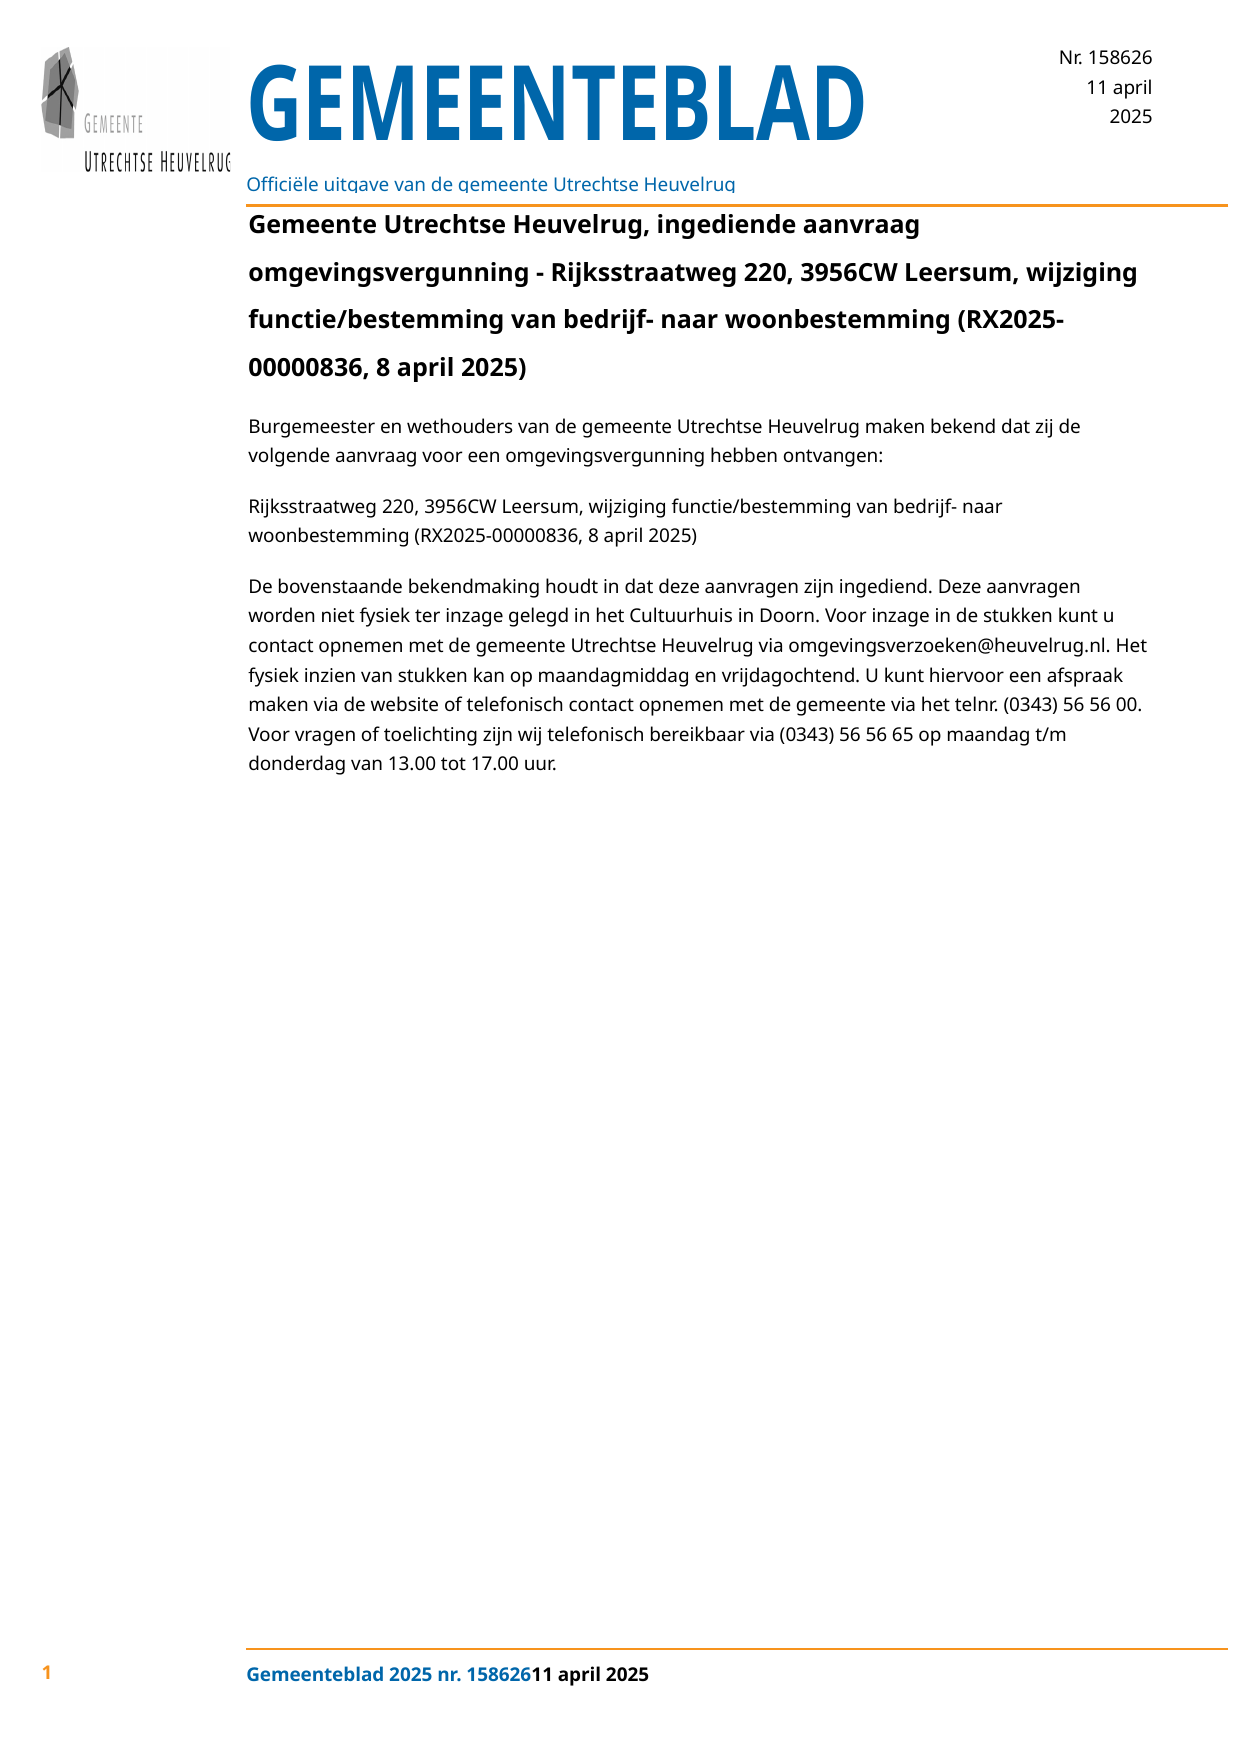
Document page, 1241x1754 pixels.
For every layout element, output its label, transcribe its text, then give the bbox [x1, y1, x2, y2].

text Burgemeester en wethouders van de gemeente Utrechtse Heuvelrug maken bekend dat zij de volgende aanvraag voor een omgevingsvergunning hebben ontvangen: [248, 413, 1152, 468]
text Gemeente Utrechtse Heuvelrug, ingediende aanvraag omgevingsvergunning - Rijksstraatweg 220, 3956CW Leersum, wijziging functie/bestemming van bedrijf- naar woonbestemming (RX2025-00000836, 8 april 2025) [248, 207, 1152, 384]
text De bovenstaande bekendmaking houdt in dat deze aanvragen zijn ingediend. Deze aanvragen worden niet fysiek ter inzage gelegd in het Cultuurhuis in Doorn. Voor inzage in de stukken kunt u contact opnemen met de gemeente Utrechtse Heuvelrug via omgevingsverzoeken@heuvelrug.nl. Het fysiek inzien van stukken kan op maandagmiddag en vrijdagochtend. U kunt hiervoor een afspraak maken via de website of telefonisch contact opnemen met de gemeente via het telnr. (0343) 56 56 00. Voor vragen of toelichting zijn wij telefonisch bereikbaar via (0343) 56 56 65 op maandag t/m donderdag van 13.00 tot 17.00 uur. [248, 573, 1152, 776]
picture [41, 47, 231, 172]
text Rijksstraatweg 220, 3956CW Leersum, wijziging functie/bestemming van bedrijf- naar woonbestemming (RX2025-00000836, 8 april 2025) [248, 493, 1152, 548]
